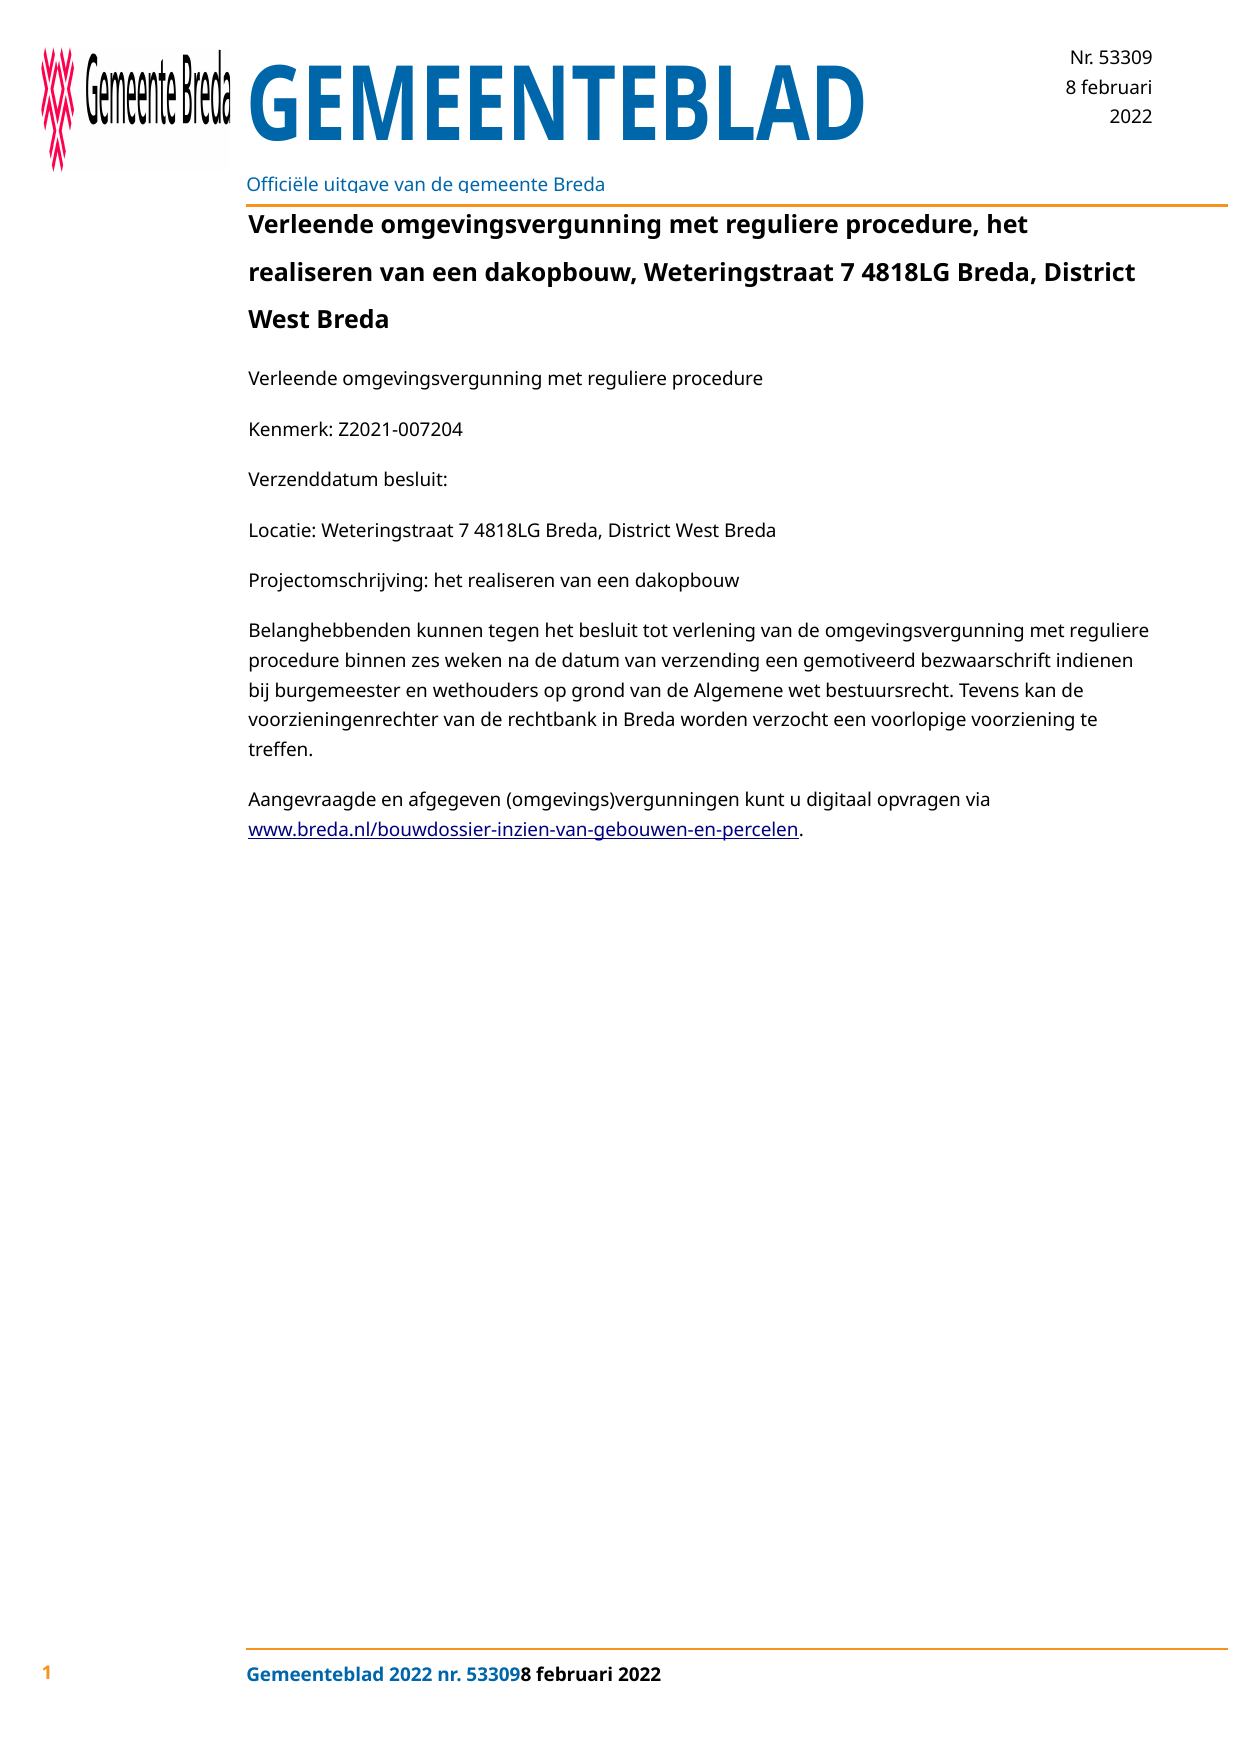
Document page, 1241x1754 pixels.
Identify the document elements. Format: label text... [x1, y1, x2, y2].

text Aangevraagde en afgegeven (omgevings)vergunningen kunt u digitaal opvragen via www.breda.nl/bouwdossier-inzien-van-gebouwen-en-percelen. [248, 786, 1152, 842]
text Belanghebbenden kunnen tegen het besluit tot verlening van de omgevingsvergunning met reguliere procedure binnen zes weken na de datum van verzending een gemotiveerd bezwaarschrift indienen bij burgemeester en wethouders op grond van de Algemene wet bestuursrecht. Tevens kan de voorzieningenrechter van de rechtbank in Breda worden verzocht een voorlopige voorziening te treffen. [248, 618, 1152, 762]
text Verleende omgevingsvergunning met reguliere procedure, het realiseren van een dakopbouw, Weteringstraat 7 4818LG Breda, District West Breda [248, 207, 1152, 336]
picture [41, 47, 231, 172]
text Kenmerk: Z2021-007204 [248, 416, 1152, 442]
text Locatie: Weteringstraat 7 4818LG Breda, District West Breda [248, 517, 1152, 542]
text Verleende omgevingsvergunning met reguliere procedure [248, 366, 1152, 391]
text Verzenddatum besluit: [248, 466, 1152, 492]
text Projectomschrijving: het realiseren van een dakopbouw [248, 567, 1152, 593]
